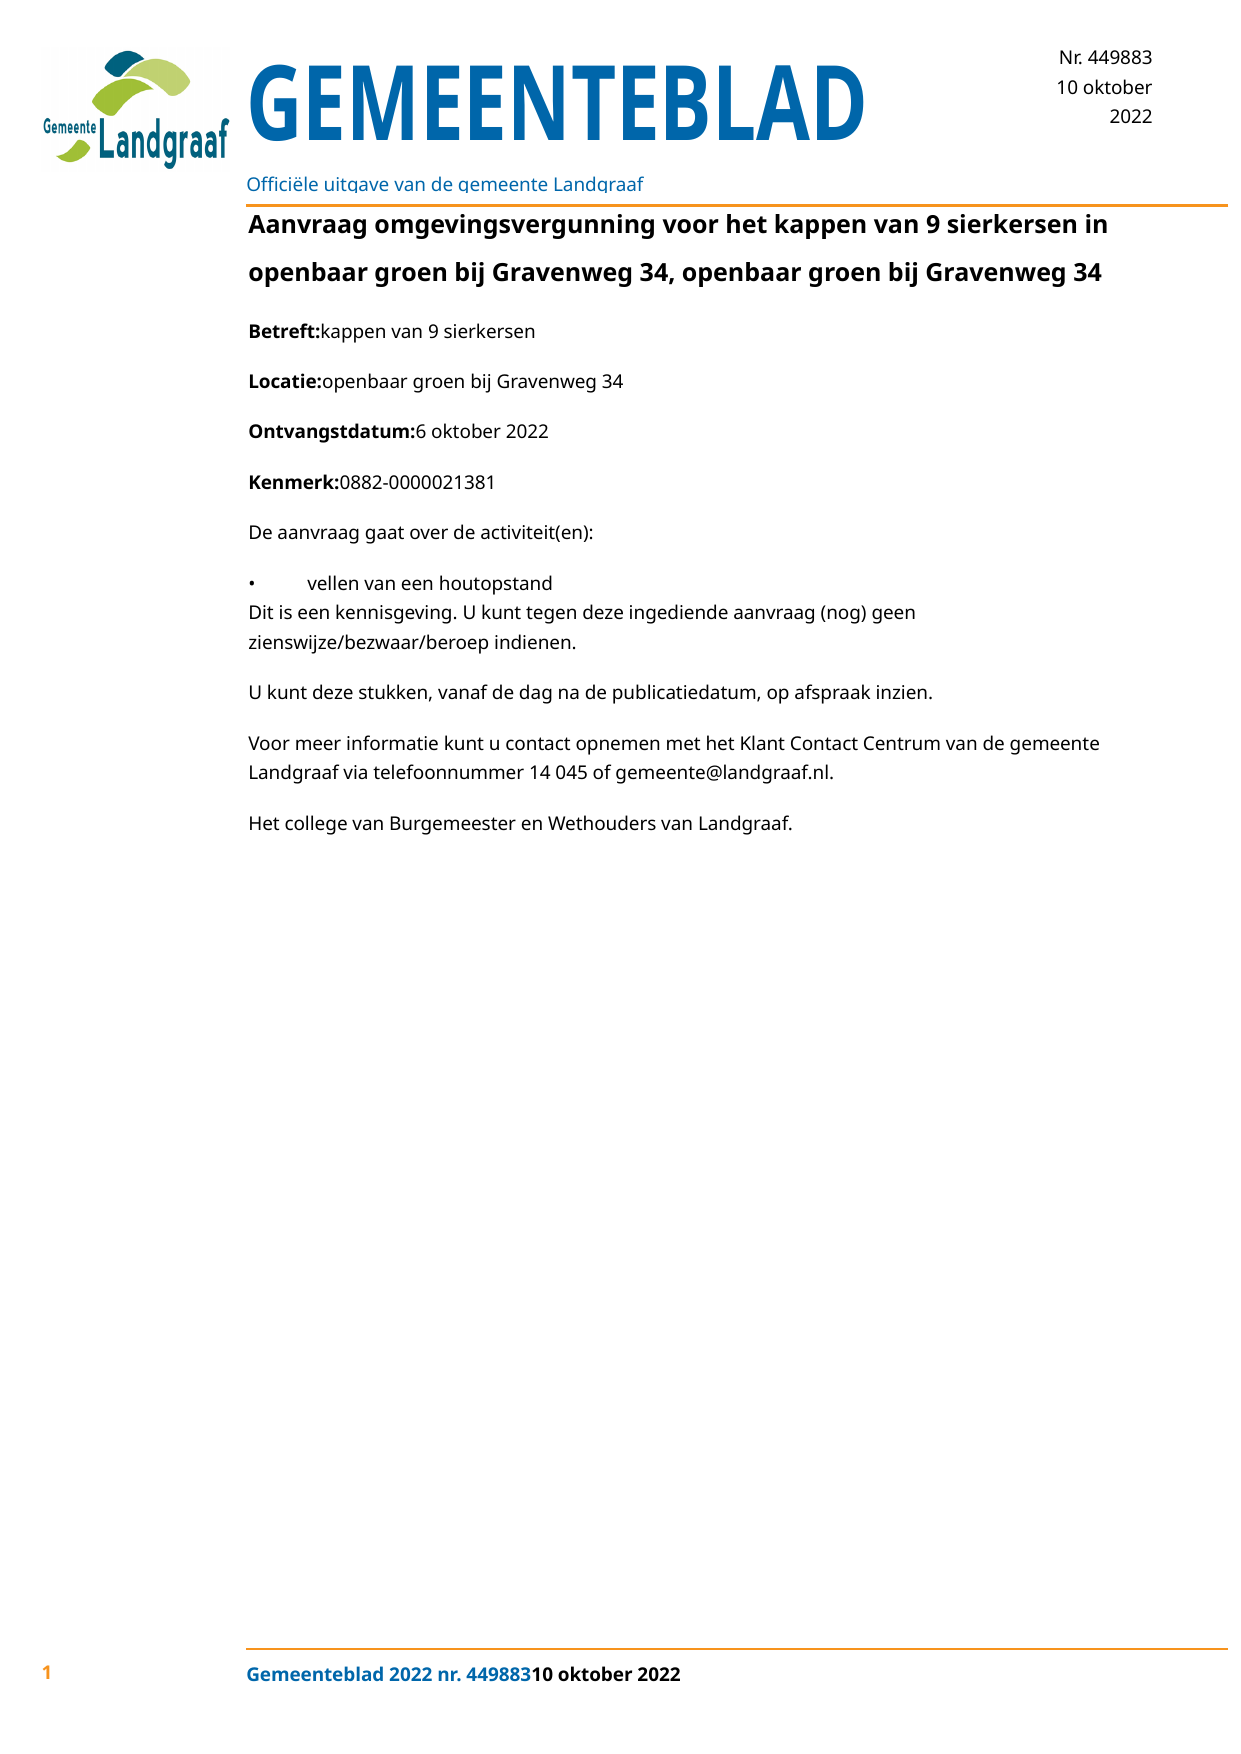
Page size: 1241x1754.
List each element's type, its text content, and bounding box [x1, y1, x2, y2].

text Betreft:kappen van 9 sierkersen [248, 318, 1152, 344]
picture [41, 47, 231, 172]
text Kenmerk:0882-0000021381 [248, 469, 1152, 495]
text De aanvraag gaat over de activiteit(en): [248, 519, 1152, 545]
text Ontvangstdatum:6 oktober 2022 [248, 419, 1152, 444]
list vellen van een houtopstand [248, 570, 1152, 596]
text Locatie:openbaar groen bij Gravenweg 34 [248, 368, 1152, 394]
text Voor meer informatie kunt u contact opnemen met het Klant Contact Centrum van de gemeente Landgraaf via telefoonnummer 14 045 of gemeente@landgraaf.nl. [248, 730, 1152, 785]
text Dit is een kennisgeving. U kunt tegen deze ingediende aanvraag (nog) geen zienswijze/bezwaar/beroep indienen. [248, 599, 1152, 655]
text Het college van Burgemeester en Wethouders van Landgraaf. [248, 810, 1152, 836]
text Aanvraag omgevingsvergunning voor het kappen van 9 sierkersen in openbaar groen bij Gravenweg 34, openbaar groen bij Gravenweg 34 [248, 207, 1152, 288]
text U kunt deze stukken, vanaf de dag na de publicatiedatum, op afspraak inzien. [248, 679, 1152, 705]
